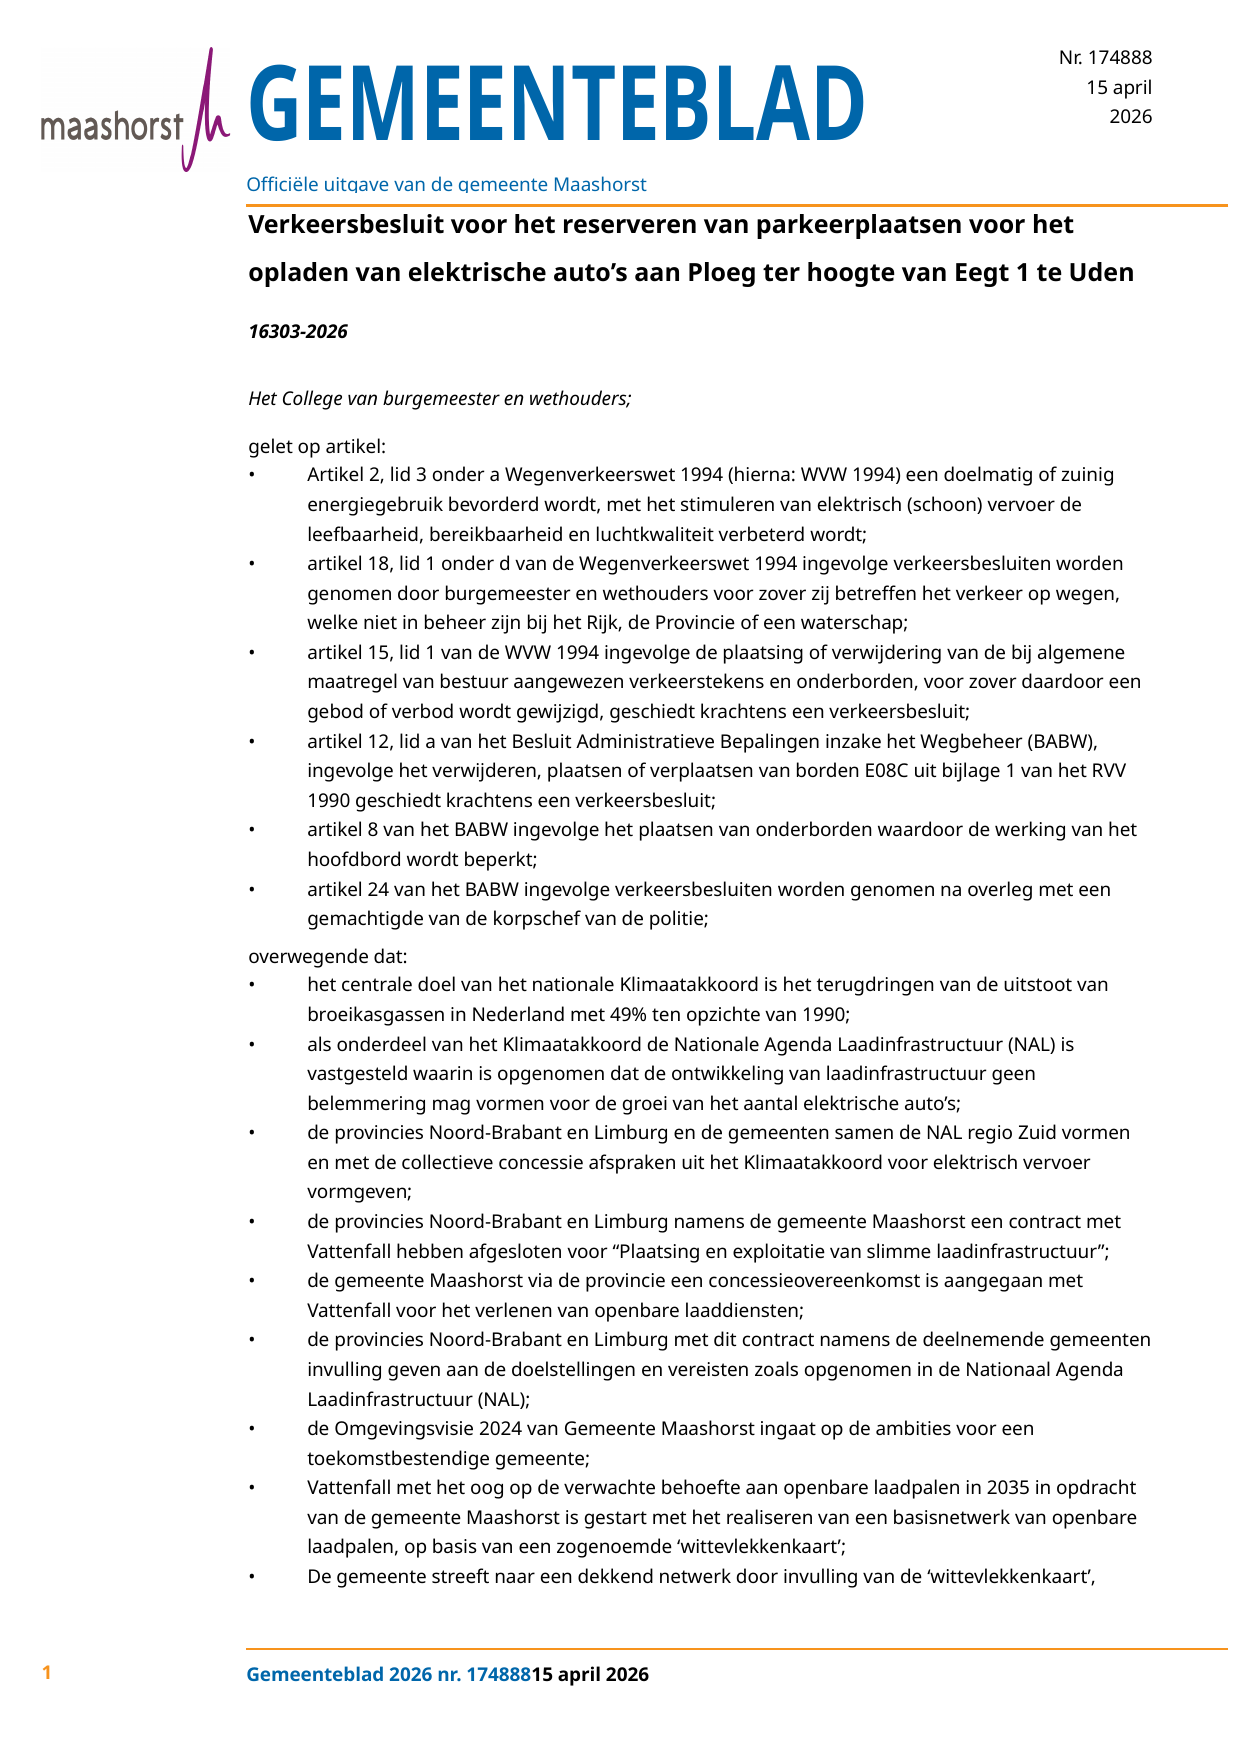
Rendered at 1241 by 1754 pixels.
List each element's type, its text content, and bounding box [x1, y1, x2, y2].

list artikel 8 van het BABW ingevolge het plaatsen van onderborden waardoor de werking van het hoofdbord wordt beperkt; [248, 817, 1152, 872]
list de provincies Noord-Brabant en Limburg en de gemeenten samen de NAL regio Zuid vormen en met de collectieve concessie afspraken uit het Klimaatakkoord voor elektrisch vervoer vormgeven; [248, 1119, 1152, 1204]
list de Omgevingsvisie 2024 van Gemeente Maashorst ingaat op de ambities voor een toekomstbestendige gemeente; [248, 1415, 1152, 1471]
list de provincies Noord-Brabant en Limburg met dit contract namens de deelnemende gemeenten invulling geven aan de doelstellingen en vereisten zoals opgenomen in de Nationaal Agenda Laadinfrastructuur (NAL); [248, 1327, 1152, 1411]
list Vattenfall met het oog op de verwachte behoefte aan openbare laadpalen in 2035 in opdracht van de gemeente Maashorst is gestart met het realiseren van een basisnetwerk van openbare laadpalen, op basis van een zogenoemde ‘wittevlekkenkaart’; [248, 1474, 1152, 1559]
text Het College van burgemeester en wethouders; [248, 386, 1152, 411]
text Verkeersbesluit voor het reserveren van parkeerplaatsen voor het opladen van elektrische auto’s aan Ploeg ter hoogte van Eegt 1 te Uden [248, 207, 1152, 288]
picture [41, 47, 231, 172]
text 16303-2026 [248, 318, 1152, 344]
text overwegende dat: [248, 943, 1152, 969]
list artikel 18, lid 1 onder d van de Wegenverkeerswet 1994 ingevolge verkeersbesluiten worden genomen door burgemeester en wethouders voor zover zij betreffen het verkeer op wegen, welke niet in beheer zijn bij het Rijk, de Provincie of een waterschap; [248, 550, 1152, 635]
list de gemeente Maashorst via de provincie een concessieovereenkomst is aangegaan met Vattenfall voor het verlenen van openbare laaddiensten; [248, 1267, 1152, 1323]
list artikel 15, lid 1 van de WVW 1994 ingevolge de plaatsing of verwijdering van de bij algemene maatregel van bestuur aangewezen verkeerstekens en onderborden, voor zover daardoor een gebod of verbod wordt gewijzigd, geschiedt krachtens een verkeersbesluit; [248, 639, 1152, 724]
list artikel 24 van het BABW ingevolge verkeersbesluiten worden genomen na overleg met een gemachtigde van de korpschef van de politie; [248, 876, 1152, 931]
list het centrale doel van het nationale Klimaatakkoord is het terugdringen van de uitstoot van broeikasgassen in Nederland met 49% ten opzichte van 1990; [248, 972, 1152, 1027]
text gelet op artikel: [248, 433, 1152, 459]
list de provincies Noord-Brabant en Limburg namens de gemeente Maashorst een contract met Vattenfall hebben afgesloten voor “Plaatsing en exploitatie van slimme laadinfrastructuur”; [248, 1208, 1152, 1263]
list artikel 12, lid a van het Besluit Administratieve Bepalingen inzake het Wegbeheer (BABW), ingevolge het verwijderen, plaatsen of verplaatsen van borden E08C uit bijlage 1 van het RVV 1990 geschiedt krachtens een verkeersbesluit; [248, 728, 1152, 813]
list als onderdeel van het Klimaatakkoord de Nationale Agenda Laadinfrastructuur (NAL) is vastgesteld waarin is opgenomen dat de ontwikkeling van laadinfrastructuur geen belemmering mag vormen voor de groei van het aantal elektrische auto’s; [248, 1031, 1152, 1116]
list De gemeente streeft naar een dekkend netwerk door invulling van de ‘wittevlekkenkaart’, [248, 1563, 1152, 1589]
list Artikel 2, lid 3 onder a Wegenverkeerswet 1994 (hierna: WVW 1994) een doelmatig of zuinig energiegebruik bevorderd wordt, met het stimuleren van elektrisch (schoon) vervoer de leefbaarheid, bereikbaarheid en luchtkwaliteit verbeterd wordt; [248, 462, 1152, 546]
